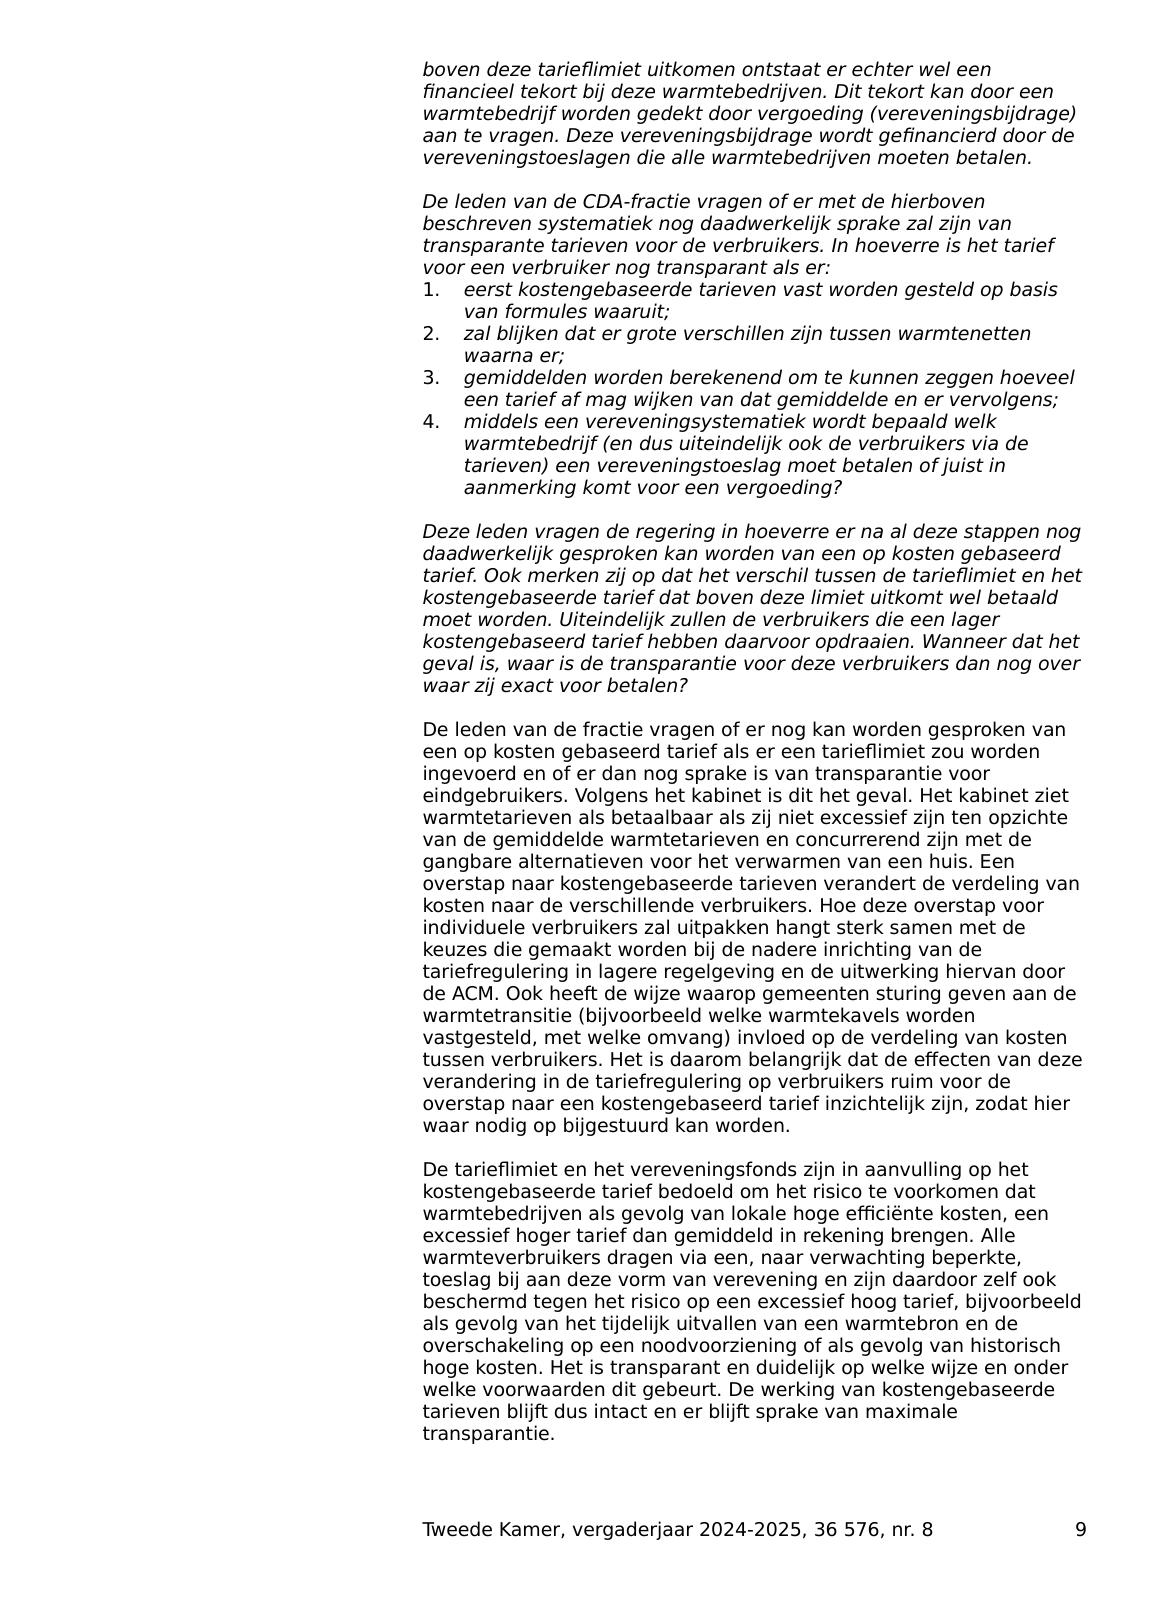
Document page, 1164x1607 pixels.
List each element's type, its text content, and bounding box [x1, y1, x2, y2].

text 2. zal blijken dat er grote verschillen zijn tussen warmtenetten waarna er; [422, 323, 1087, 367]
text De leden van de fractie vragen of er nog kan worden gesproken van een op kosten gebaseerd tarief als er een tarieflimiet zou worden ingevoerd en of er dan nog sprake is van transparantie voor eindgebruikers. Volgens het kabinet is dit het geval. Het kabinet ziet warmtetarieven als betaalbaar als zij niet excessief zijn ten opzichte van de gemiddelde warmtetarieven en concurrerend zijn met de gangbare alternatieven voor het verwarmen van een huis. Een overstap naar kostengebaseerde tarieven verandert de verdeling van kosten naar de verschillende verbruikers. Hoe deze overstap voor individuele verbruikers zal uitpakken hangt sterk samen met de keuzes die gemaakt worden bij de nadere inrichting van de tariefregulering in lagere regelgeving en de uitwerking hiervan door de ACM. Ook heeft de wijze waarop gemeenten sturing geven aan de warmtetransitie (bijvoorbeeld welke warmtekavels worden vastgesteld, met welke omvang) invloed op de verdeling van kosten tussen verbruikers. Het is daarom belangrijk dat de effecten van deze verandering in de tariefregulering op verbruikers ruim voor de overstap naar een kostengebaseerd tarief inzichtelijk zijn, zodat hier waar nodig op bijgestuurd kan worden. [422, 719, 1087, 1137]
text De tarieflimiet en het vereveningsfonds zijn in aanvulling op het kostengebaseerde tarief bedoeld om het risico te voorkomen dat warmtebedrijven als gevolg van lokale hoge efficiënte kosten, een excessief hoger tarief dan gemiddeld in rekening brengen. Alle warmteverbruikers dragen via een, naar verwachting beperkte, toeslag bij aan deze vorm van verevening en zijn daardoor zelf ook beschermd tegen het risico op een excessief hoog tarief, bijvoorbeeld als gevolg van het tijdelijk uitvallen van een warmtebron en de overschakeling op een noodvoorziening of als gevolg van historisch hoge kosten. Het is transparant en duidelijk op welke wijze en onder welke voorwaarden dit gebeurt. De werking van kostengebaseerde tarieven blijft dus intact en er blijft sprake van maximale transparantie. [422, 1159, 1087, 1444]
text De leden van de CDA-fractie vragen of er met de hierboven beschreven systematiek nog daadwerkelijk sprake zal zijn van transparante tarieven voor de verbruikers. In hoeverre is het tarief voor een verbruiker nog transparant als er: [422, 191, 1087, 279]
text 1. eerst kostengebaseerde tarieven vast worden gesteld op basis van formules waaruit; [422, 279, 1087, 323]
text 3. gemiddelden worden berekenend om te kunnen zeggen hoeveel een tarief af mag wijken van dat gemiddelde en er vervolgens; [422, 367, 1087, 411]
text 4. middels een vereveningsystematiek wordt bepaald welk warmtebedrijf (en dus uiteindelijk ook de verbruikers via de tarieven) een vereveningstoeslag moet betalen of juist in aanmerking komt voor een vergoeding? [422, 411, 1087, 499]
text Deze leden vragen de regering in hoeverre er na al deze stappen nog daadwerkelijk gesproken kan worden van een op kosten gebaseerd tarief. Ook merken zij op dat het verschil tussen de tarieflimiet en het kostengebaseerde tarief dat boven deze limiet uitkomt wel betaald moet worden. Uiteindelijk zullen de verbruikers die een lager kostengebaseerd tarief hebben daarvoor opdraaien. Wanneer dat het geval is, waar is de transparantie voor deze verbruikers dan nog over waar zij exact voor betalen? [422, 521, 1087, 697]
text boven deze tarieflimiet uitkomen ontstaat er echter wel een financieel tekort bij deze warmtebedrijven. Dit tekort kan door een warmtebedrijf worden gedekt door vergoeding (vereveningsbijdrage) aan te vragen. Deze vereveningsbijdrage wordt gefinancierd door de vereveningstoeslagen die alle warmtebedrijven moeten betalen. [422, 59, 1087, 169]
